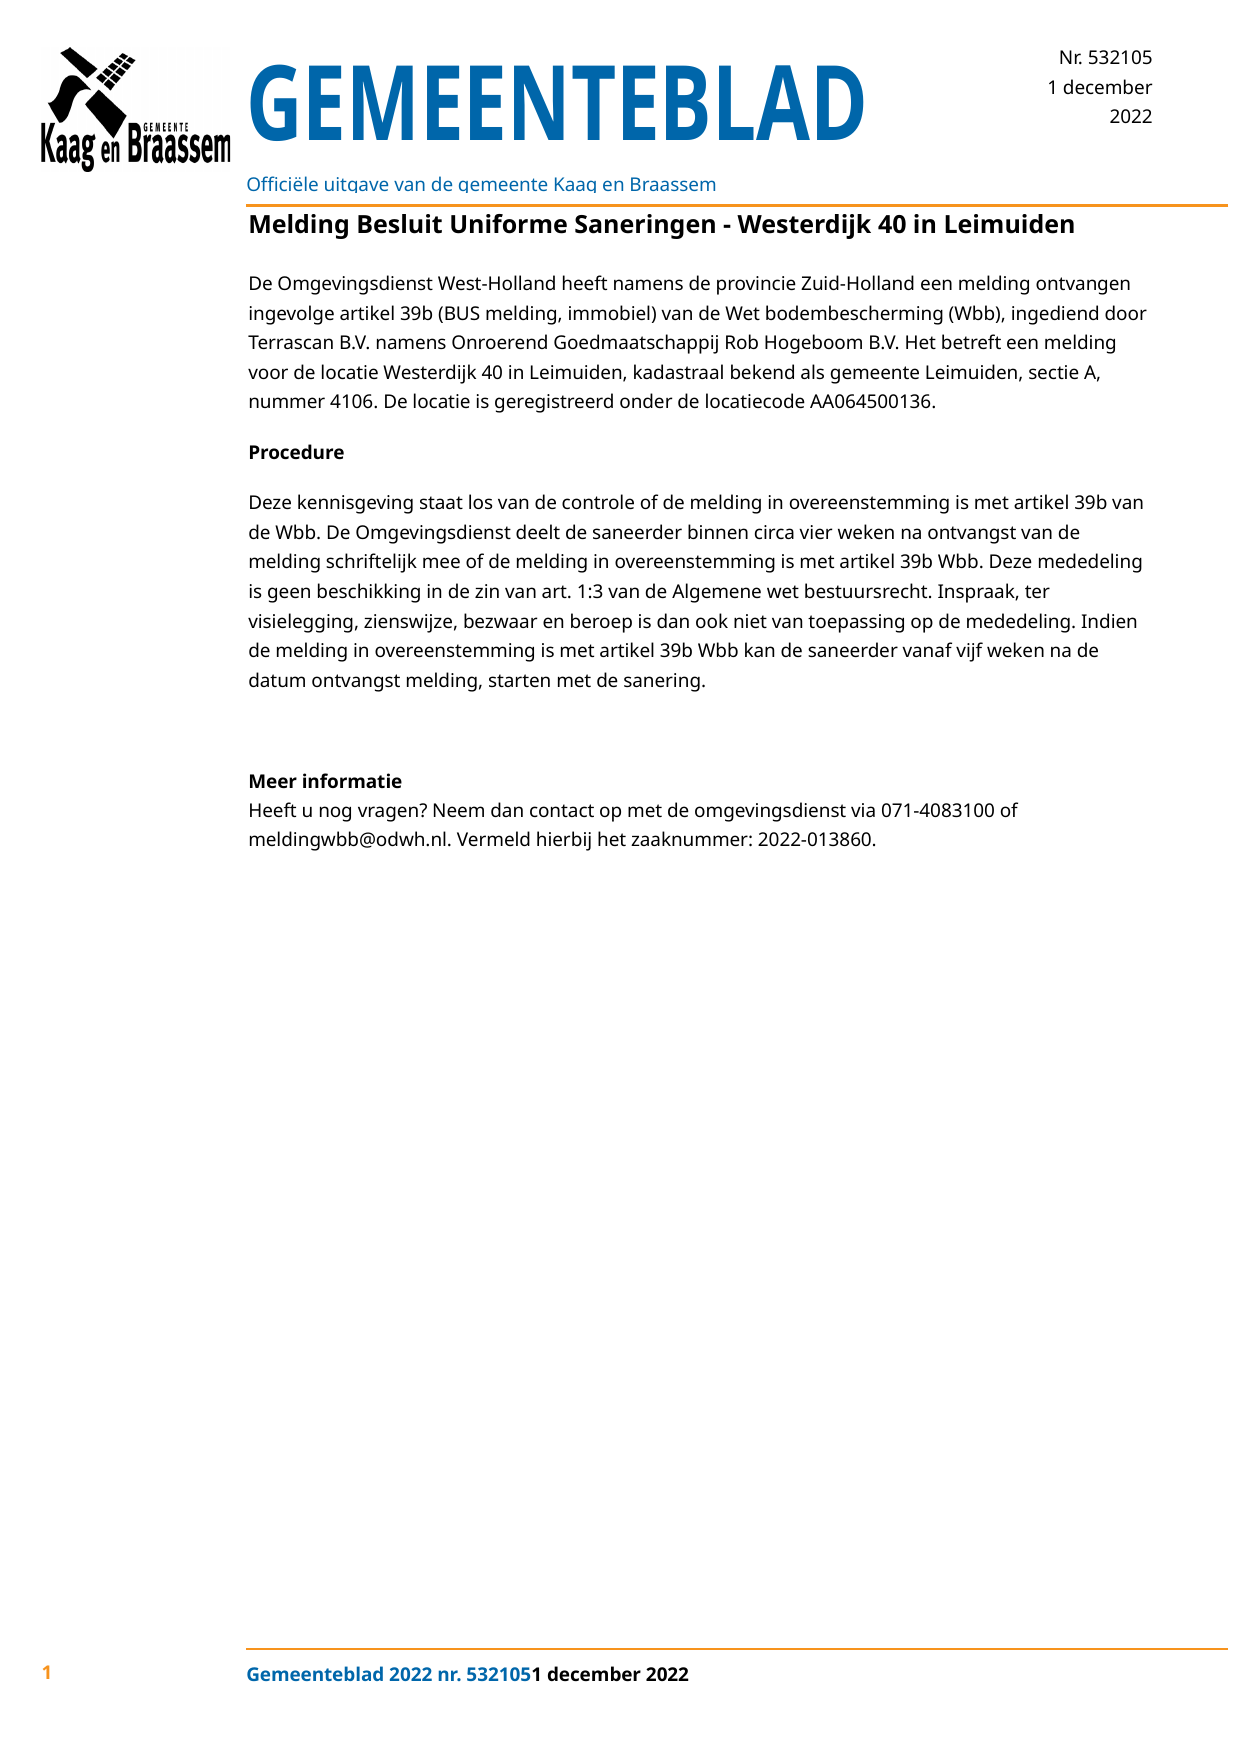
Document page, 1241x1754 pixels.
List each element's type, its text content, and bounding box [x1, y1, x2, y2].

text Heeft u nog vragen? Neem dan contact op met de omgevingsdienst via 071-4083100 of meldingwbb@odwh.nl. Vermeld hierbij het zaaknummer: 2022-013860. [248, 797, 1152, 852]
text Melding Besluit Uniforme Saneringen - Westerdijk 40 in Leimuiden [248, 207, 1152, 241]
table_header Meer informatie [248, 768, 1152, 794]
picture [41, 47, 231, 172]
text Procedure [248, 439, 1152, 465]
text Deze kennisgeving staat los van de controle of de melding in overeenstemming is met artikel 39b van de Wbb. De Omgevingsdienst deelt de saneerder binnen circa vier weken na ontvangst van de melding schriftelijk mee of de melding in overeenstemming is met artikel 39b Wbb. Deze mededeling is geen beschikking in de zin van art. 1:3 van de Algemene wet bestuursrecht. Inspraak, ter visielegging, zienswijze, bezwaar en beroep is dan ook niet van toepassing op de mededeling. Indien de melding in overeenstemming is met artikel 39b Wbb kan de saneerder vanaf vijf weken na de datum ontvangst melding, starten met de sanering. [248, 489, 1152, 693]
text De Omgevingsdienst West-Holland heeft namens de provincie Zuid-Holland een melding ontvangen ingevolge artikel 39b (BUS melding, immobiel) van de Wet bodembescherming (Wbb), ingediend door Terrascan B.V. namens Onroerend Goedmaatschappij Rob Hogeboom B.V. Het betreft een melding voor de locatie Westerdijk 40 in Leimuiden, kadastraal bekend als gemeente Leimuiden, sectie A, nummer 4106. De locatie is geregistreerd onder de locatiecode AA064500136. [248, 270, 1152, 414]
